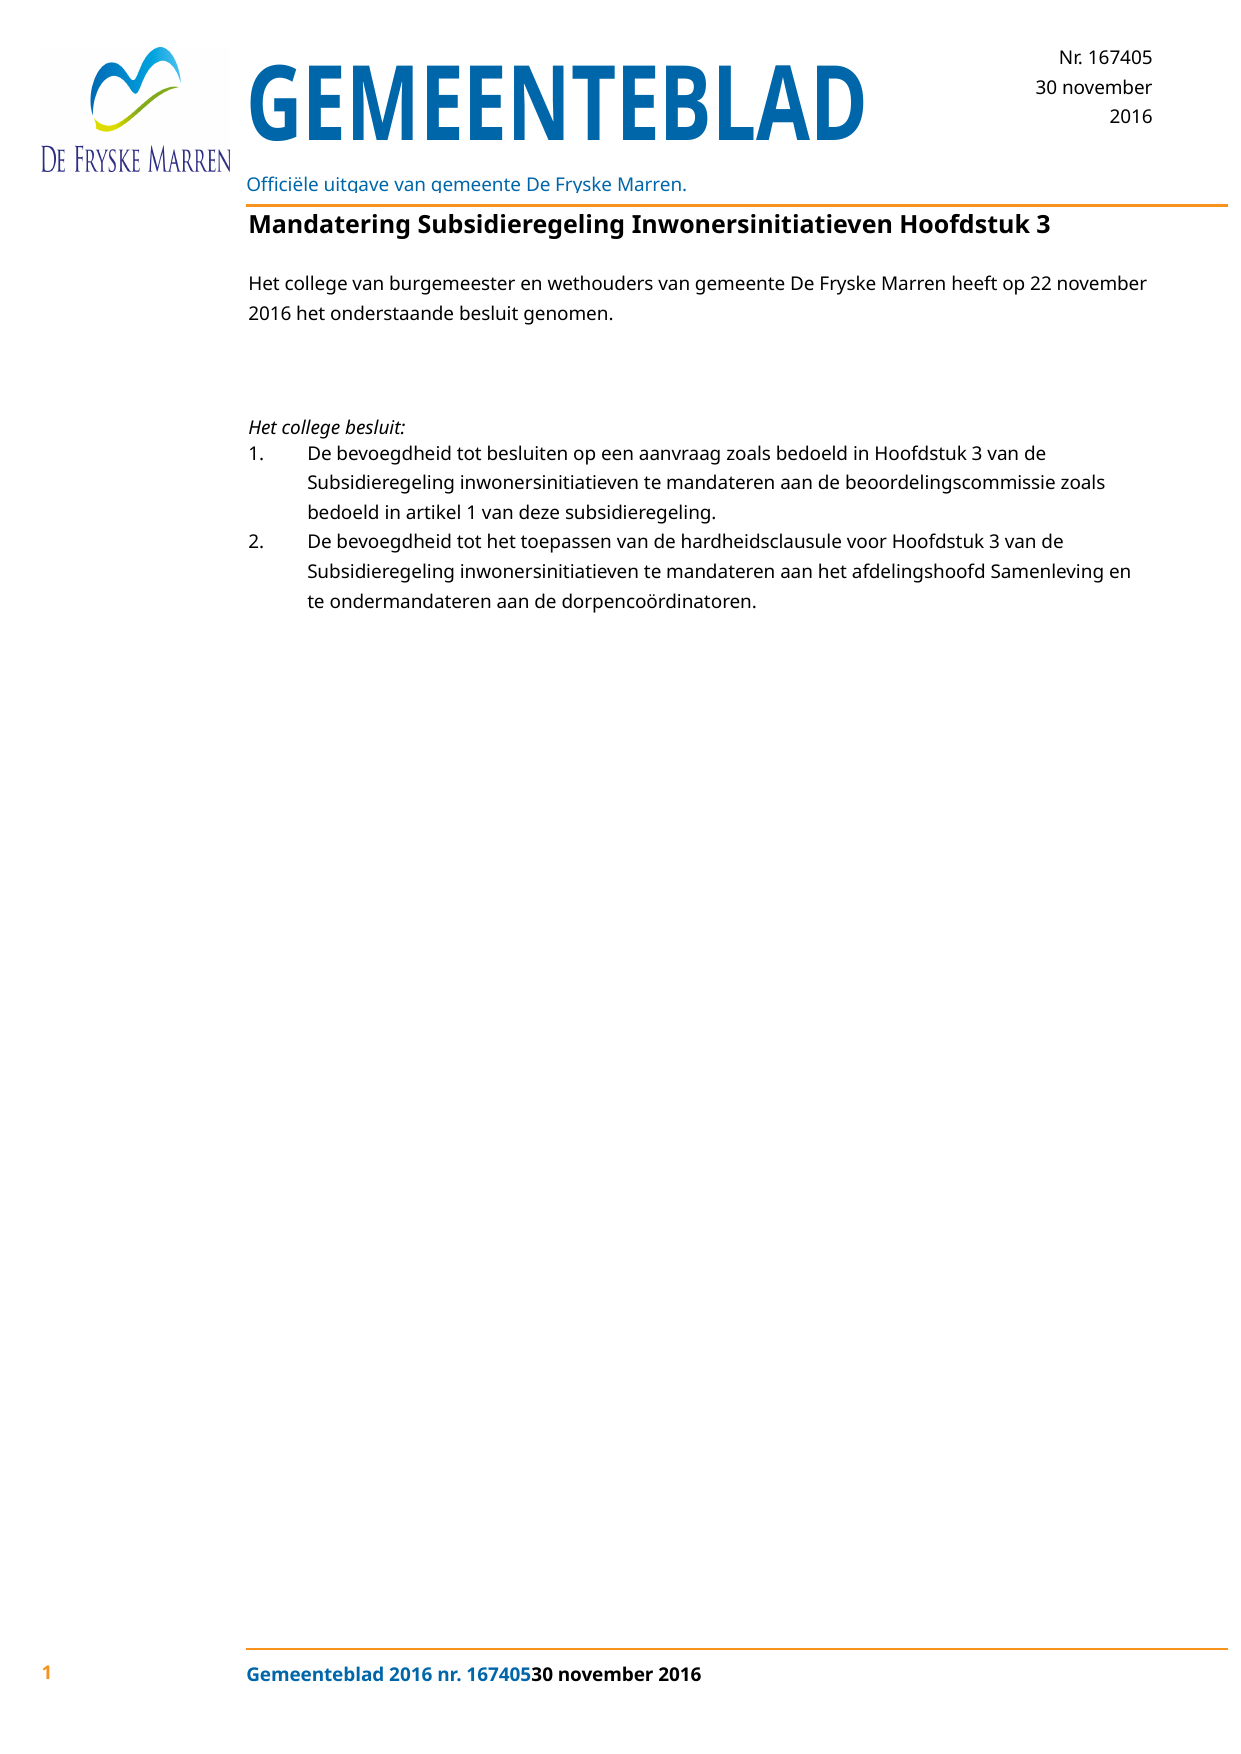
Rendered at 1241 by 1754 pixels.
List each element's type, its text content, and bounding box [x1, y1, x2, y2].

text Het college van burgemeester en wethouders van gemeente De Fryske Marren heeft op 22 november 2016 het onderstaande besluit genomen. [248, 270, 1152, 326]
list De bevoegdheid tot besluiten op een aanvraag zoals bedoeld in Hoofdstuk 3 van de Subsidieregeling inwonersinitiatieven te mandateren aan de beoordelingscommissie zoals bedoeld in artikel 1 van deze subsidieregeling. [248, 440, 1152, 525]
picture [41, 47, 231, 172]
text Het college besluit: [248, 414, 1152, 440]
list De bevoegdheid tot het toepassen van de hardheidsclausule voor Hoofdstuk 3 van de Subsidieregeling inwonersinitiatieven te mandateren aan het afdelingshoofd Samenleving en te ondermandateren aan de dorpencoördinatoren. [248, 529, 1152, 614]
text Mandatering Subsidieregeling Inwonersinitiatieven Hoofdstuk 3 [248, 207, 1152, 241]
